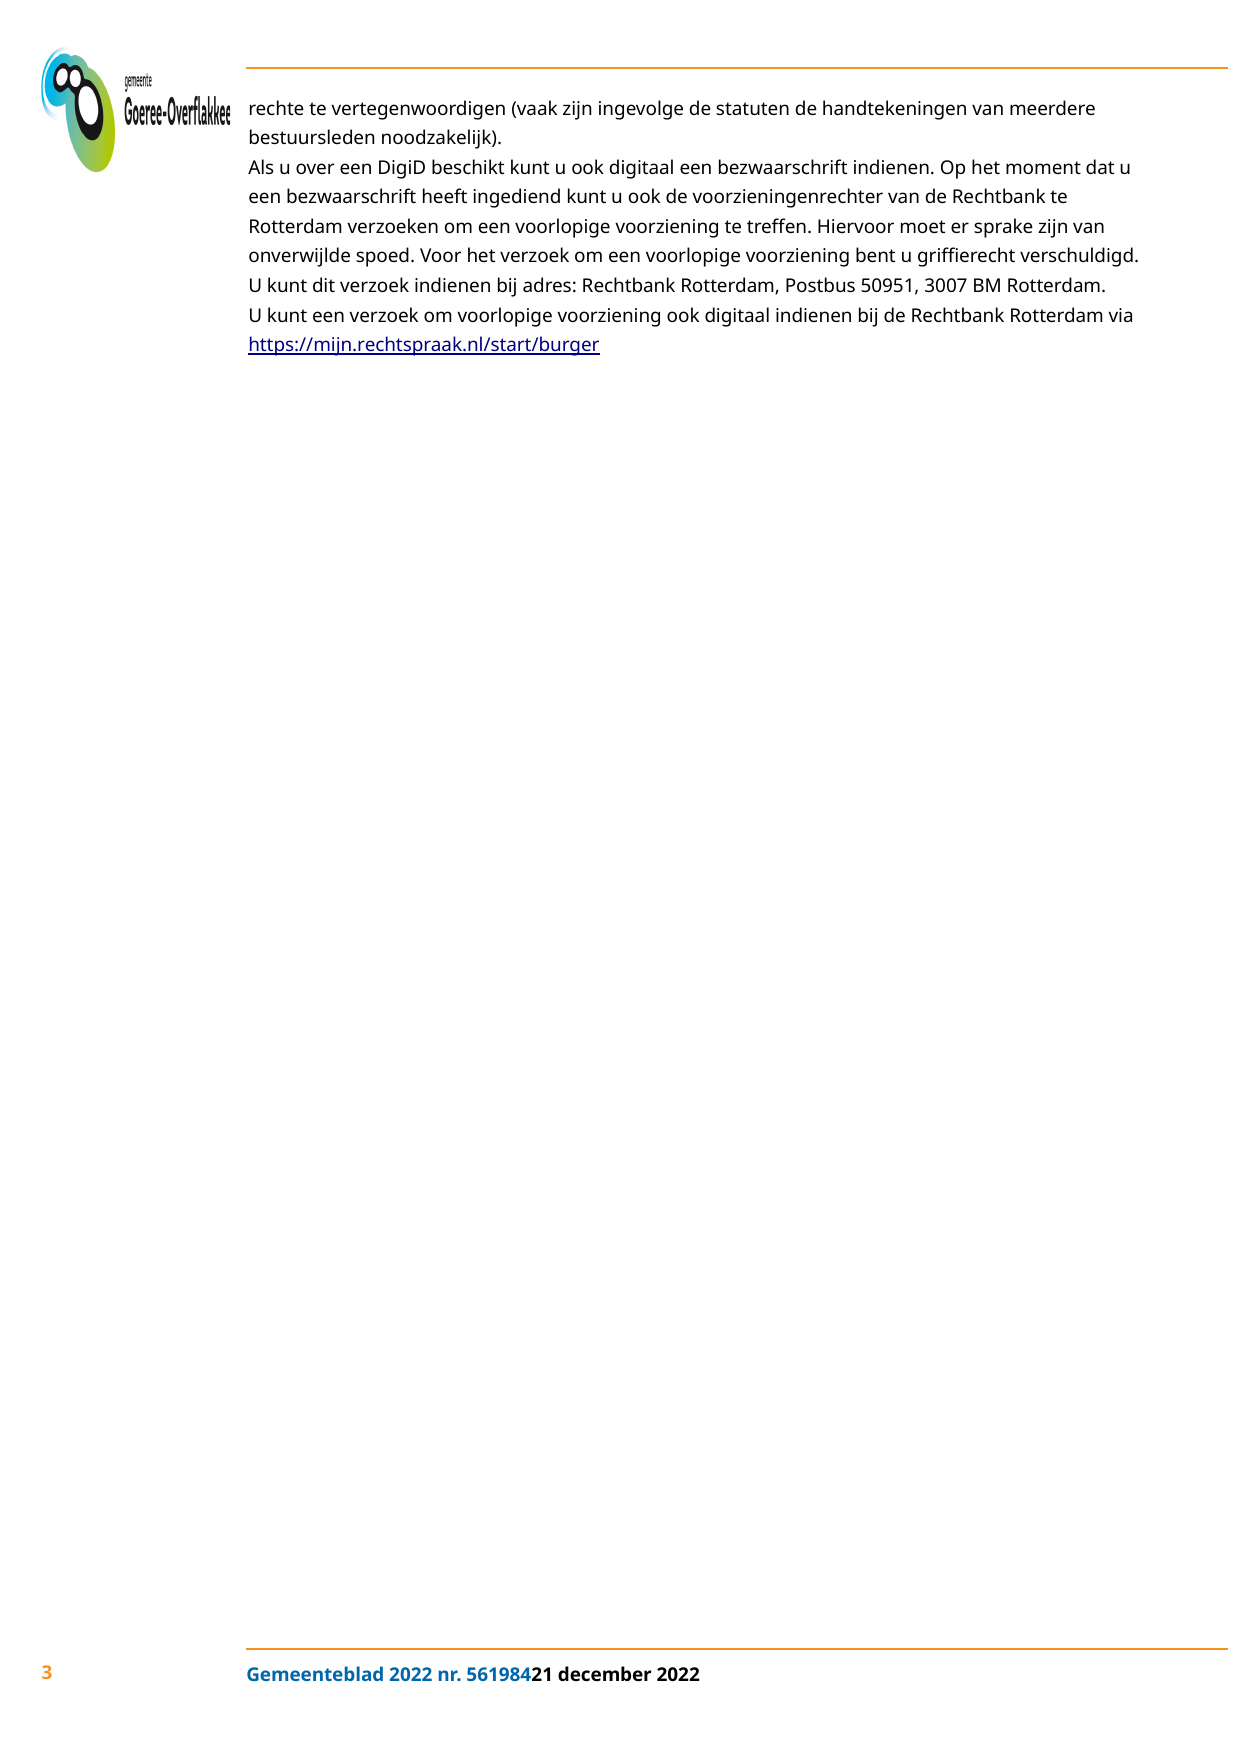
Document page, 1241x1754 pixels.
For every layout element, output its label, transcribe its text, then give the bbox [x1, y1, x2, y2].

text rechte te vertegenwoordigen (vaak zijn ingevolge de statuten de handtekeningen van meerdere bestuursleden noodzakelijk). [248, 95, 1152, 150]
text U kunt een verzoek om voorlopige voorziening ook digitaal indienen bij de Rechtbank Rotterdam via https://mijn.rechtspraak.nl/start/burger [248, 302, 1152, 357]
text Als u over een DigiD beschikt kunt u ook digitaal een bezwaarschrift indienen. Op het moment dat u een bezwaarschrift heeft ingediend kunt u ook de voorzieningenrechter van de Rechtbank te Rotterdam verzoeken om een voorlopige voorziening te treffen. Hiervoor moet er sprake zijn van onverwijlde spoed. Voor het verzoek om een voorlopige voorziening bent u griffierecht verschuldigd. U kunt dit verzoek indienen bij adres: Rechtbank Rotterdam, Postbus 50951, 3007 BM Rotterdam. [248, 154, 1152, 298]
picture [41, 47, 231, 172]
